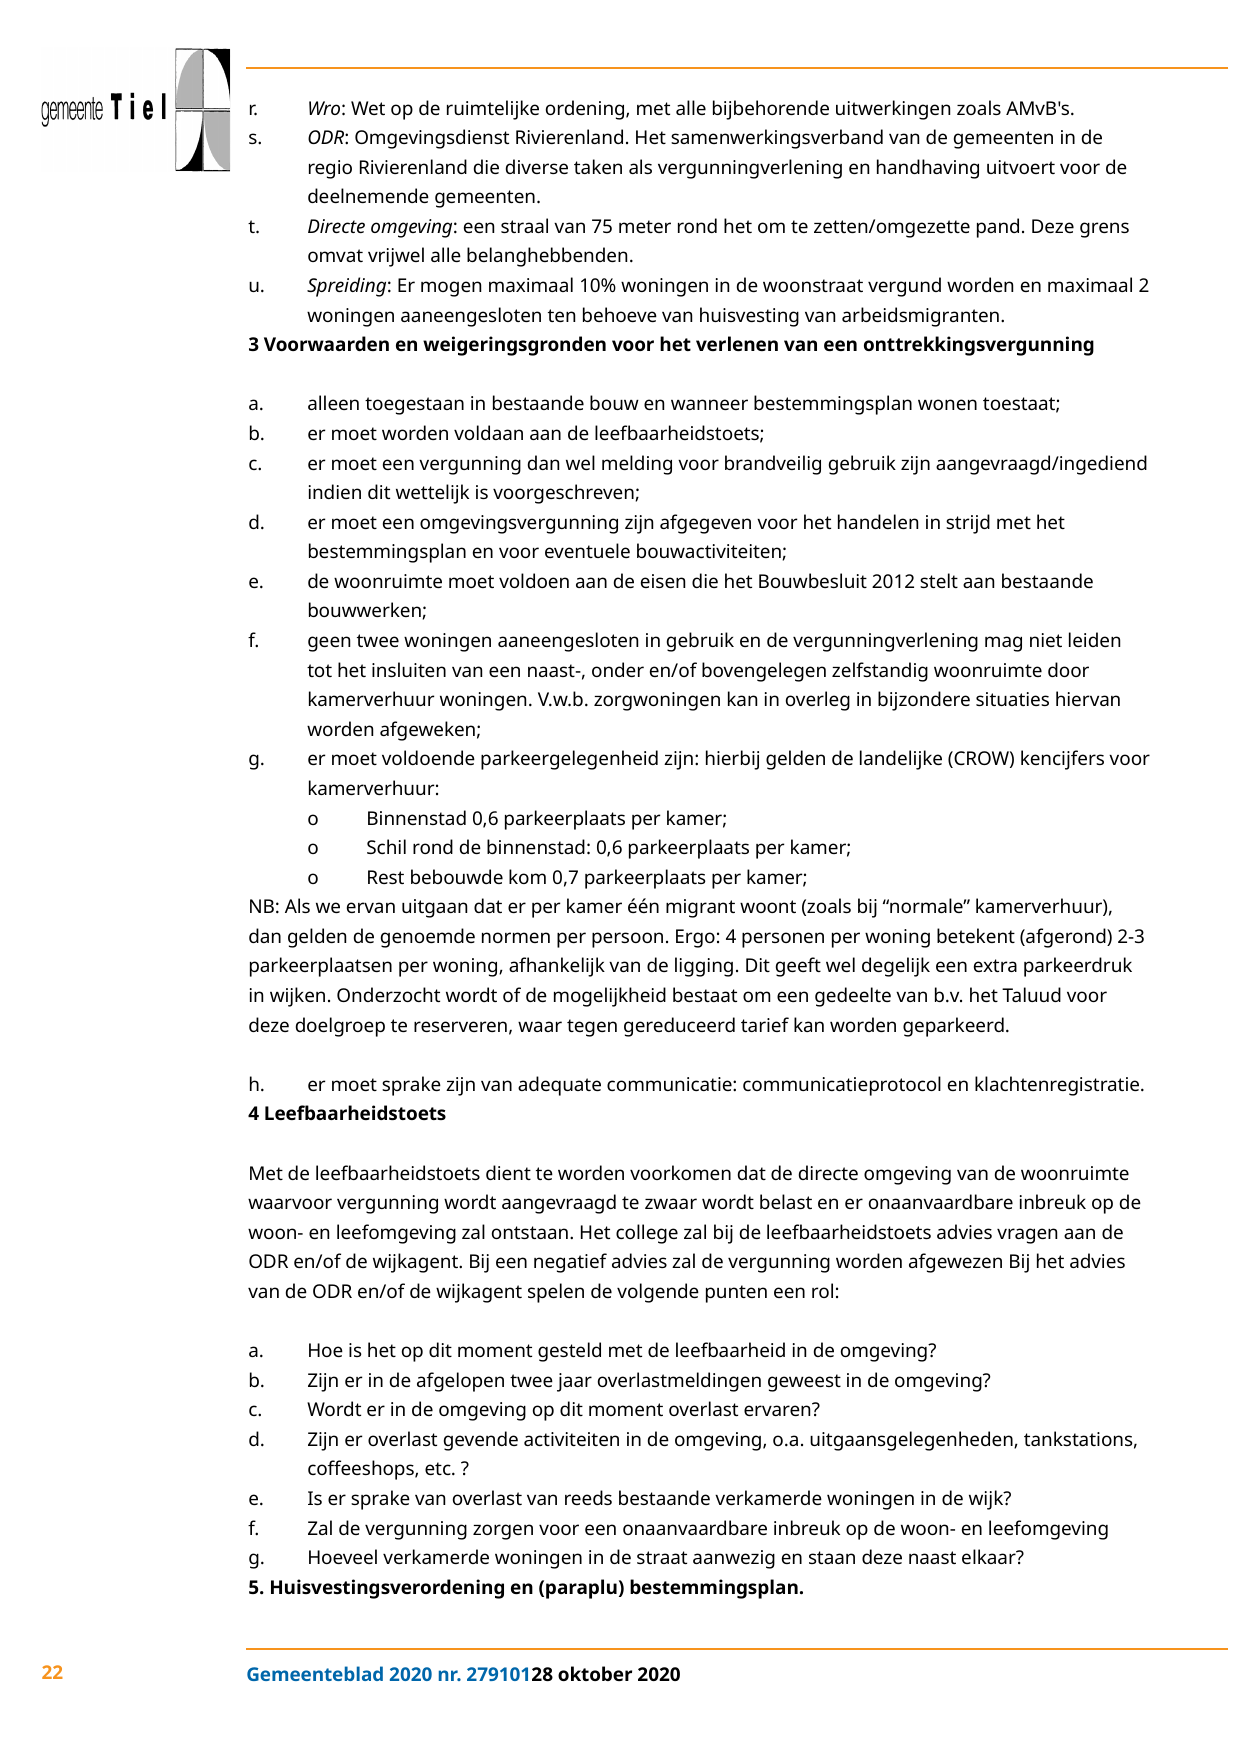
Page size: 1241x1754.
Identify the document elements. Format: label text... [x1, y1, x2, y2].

list er moet een vergunning dan wel melding voor brandveilig gebruik zijn aangevraagd/ingediend indien dit wettelijk is voorgeschreven; [248, 450, 1152, 505]
list Zijn er in de afgelopen twee jaar overlastmeldingen geweest in de omgeving? [248, 1367, 1152, 1393]
list alleen toegestaan in bestaande bouw en wanneer bestemmingsplan wonen toestaat; [248, 391, 1152, 416]
list er moet een omgevingsvergunning zijn afgegeven voor het handelen in strijd met het bestemmingsplan en voor eventuele bouwactiviteiten; [248, 509, 1152, 564]
list Wro: Wet op de ruimtelijke ordening, met alle bijbehorende uitwerkingen zoals AMvB's. [248, 95, 1152, 121]
text 5. Huisvestingsverordening en (paraplu) bestemmingsplan. [248, 1574, 1152, 1600]
list er moet voldoende parkeergelegenheid zijn: hierbij gelden de landelijke (CROW) kencijfers voor kamerverhuur: [248, 746, 1152, 801]
text 3 Voorwaarden en weigeringsgronden voor het verlenen van een onttrekkingsvergunning [248, 331, 1152, 357]
list Schil rond de binnenstad: 0,6 parkeerplaats per kamer; [307, 834, 1152, 860]
text 4 Leefbaarheidstoets [248, 1101, 1152, 1126]
list geen twee woningen aaneengesloten in gebruik en de vergunningverlening mag niet leiden tot het insluiten van een naast-, onder en/of bovengelegen zelfstandig woonruimte door kamerverhuur woningen. V.w.b. zorgwoningen kan in overleg in bijzondere situaties hiervan worden afgeweken; [248, 627, 1152, 742]
list Binnenstad 0,6 parkeerplaats per kamer; [307, 805, 1152, 831]
list Spreiding: Er mogen maximaal 10% woningen in de woonstraat vergund worden en maximaal 2 woningen aaneengesloten ten behoeve van huisvesting van arbeidsmigranten. [248, 272, 1152, 328]
list Zijn er overlast gevende activiteiten in de omgeving, o.a. uitgaansgelegenheden, tankstations, coffeeshops, etc. ? [248, 1426, 1152, 1481]
list Wordt er in de omgeving op dit moment overlast ervaren? [248, 1396, 1152, 1422]
list Directe omgeving: een straal van 75 meter rond het om te zetten/omgezette pand. Deze grens omvat vrijwel alle belanghebbenden. [248, 213, 1152, 268]
text NB: Als we ervan uitgaan dat er per kamer één migrant woont (zoals bij “normale” kamerverhuur), dan gelden de genoemde normen per persoon. Ergo: 4 personen per woning betekent (afgerond) 2-3 parkeerplaatsen per woning, afhankelijk van de ligging. Dit geeft wel degelijk een extra parkeerdruk in wijken. Onderzocht wordt of de mogelijkheid bestaat om een gedeelte van b.v. het Taluud voor deze doelgroep te reserveren, waar tegen gereduceerd tarief kan worden geparkeerd. [248, 893, 1152, 1038]
list Rest bebouwde kom 0,7 parkeerplaats per kamer; [307, 864, 1152, 890]
text Met de leefbaarheidstoets dient te worden voorkomen dat de directe omgeving van de woonruimte waarvoor vergunning wordt aangevraagd te zwaar wordt belast en er onaanvaardbare inbreuk op de woon- en leefomgeving zal ontstaan. Het college zal bij de leefbaarheidstoets advies vragen aan de ODR en/of de wijkagent. Bij een negatief advies zal de vergunning worden afgewezen Bij het advies van de ODR en/of de wijkagent spelen de volgende punten een rol: [248, 1160, 1152, 1304]
picture [41, 47, 231, 172]
list er moet sprake zijn van adequate communicatie: communicatieprotocol en klachtenregistratie. [248, 1071, 1152, 1097]
list er moet worden voldaan aan de leefbaarheidstoets; [248, 420, 1152, 446]
list Hoeveel verkamerde woningen in de straat aanwezig en staan deze naast elkaar? [248, 1544, 1152, 1570]
list ODR: Omgevingsdienst Rivierenland. Het samenwerkingsverband van de gemeenten in de regio Rivierenland die diverse taken als vergunningverlening en handhaving uitvoert voor de deelnemende gemeenten. [248, 124, 1152, 209]
list Is er sprake van overlast van reeds bestaande verkamerde woningen in de wijk? [248, 1485, 1152, 1511]
list Hoe is het op dit moment gesteld met de leefbaarheid in de omgeving? [248, 1337, 1152, 1363]
list Zal de vergunning zorgen voor een onaanvaardbare inbreuk op de woon- en leefomgeving [248, 1515, 1152, 1541]
list de woonruimte moet voldoen aan de eisen die het Bouwbesluit 2012 stelt aan bestaande bouwwerken; [248, 568, 1152, 623]
